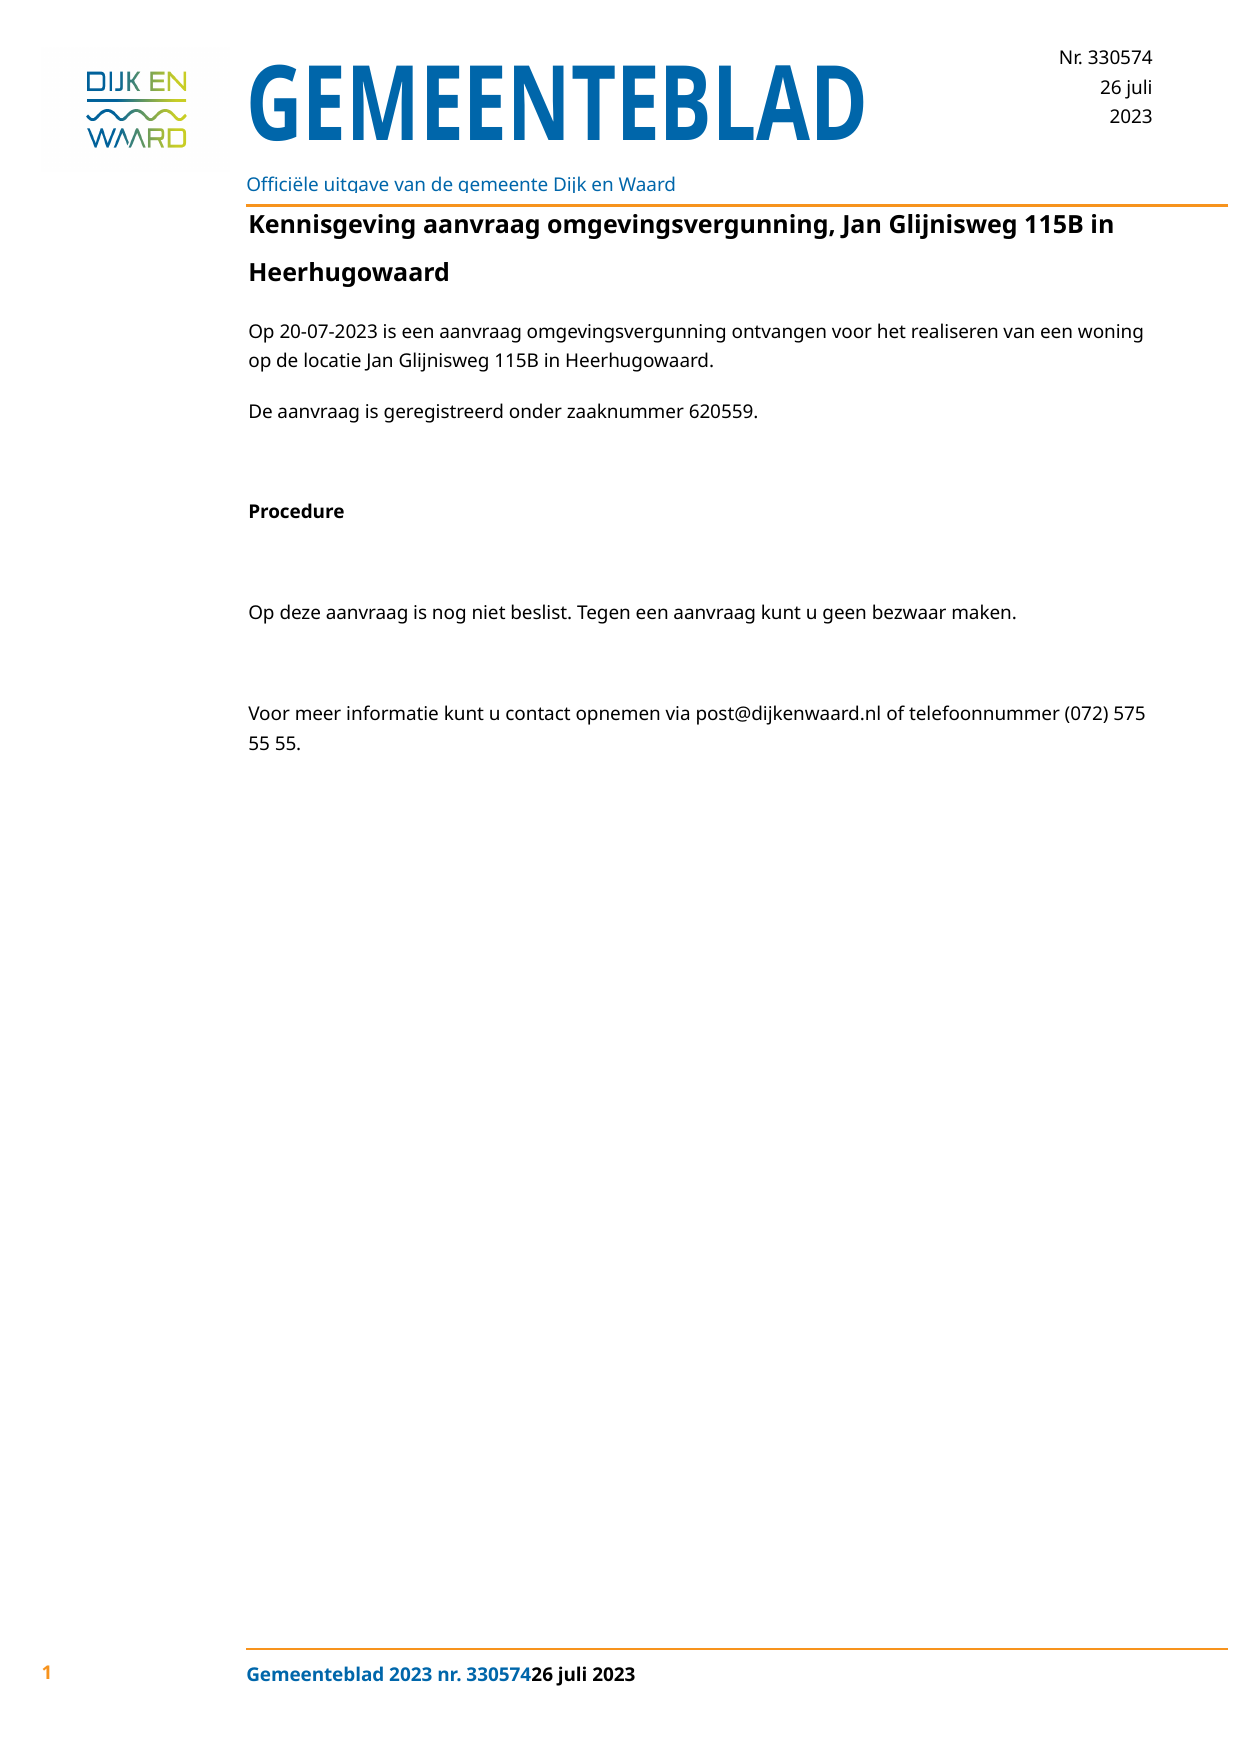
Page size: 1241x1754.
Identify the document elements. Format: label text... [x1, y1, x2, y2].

text Voor meer informatie kunt u contact opnemen via post@dijkenwaard.nl of telefoonnummer (072) 575 55 55. [248, 700, 1152, 756]
text Op 20-07-2023 is een aanvraag omgevingsvergunning ontvangen voor het realiseren van een woning op de locatie Jan Glijnisweg 115B in Heerhugowaard. [248, 318, 1152, 373]
picture [41, 47, 231, 172]
text Procedure [248, 499, 1152, 524]
text Kennisgeving aanvraag omgevingsvergunning, Jan Glijnisweg 115B in Heerhugowaard [248, 207, 1152, 288]
text De aanvraag is geregistreerd onder zaaknummer 620559. [248, 398, 1152, 424]
text Op deze aanvraag is nog niet beslist. Tegen een aanvraag kunt u geen bezwaar maken. [248, 599, 1152, 625]
